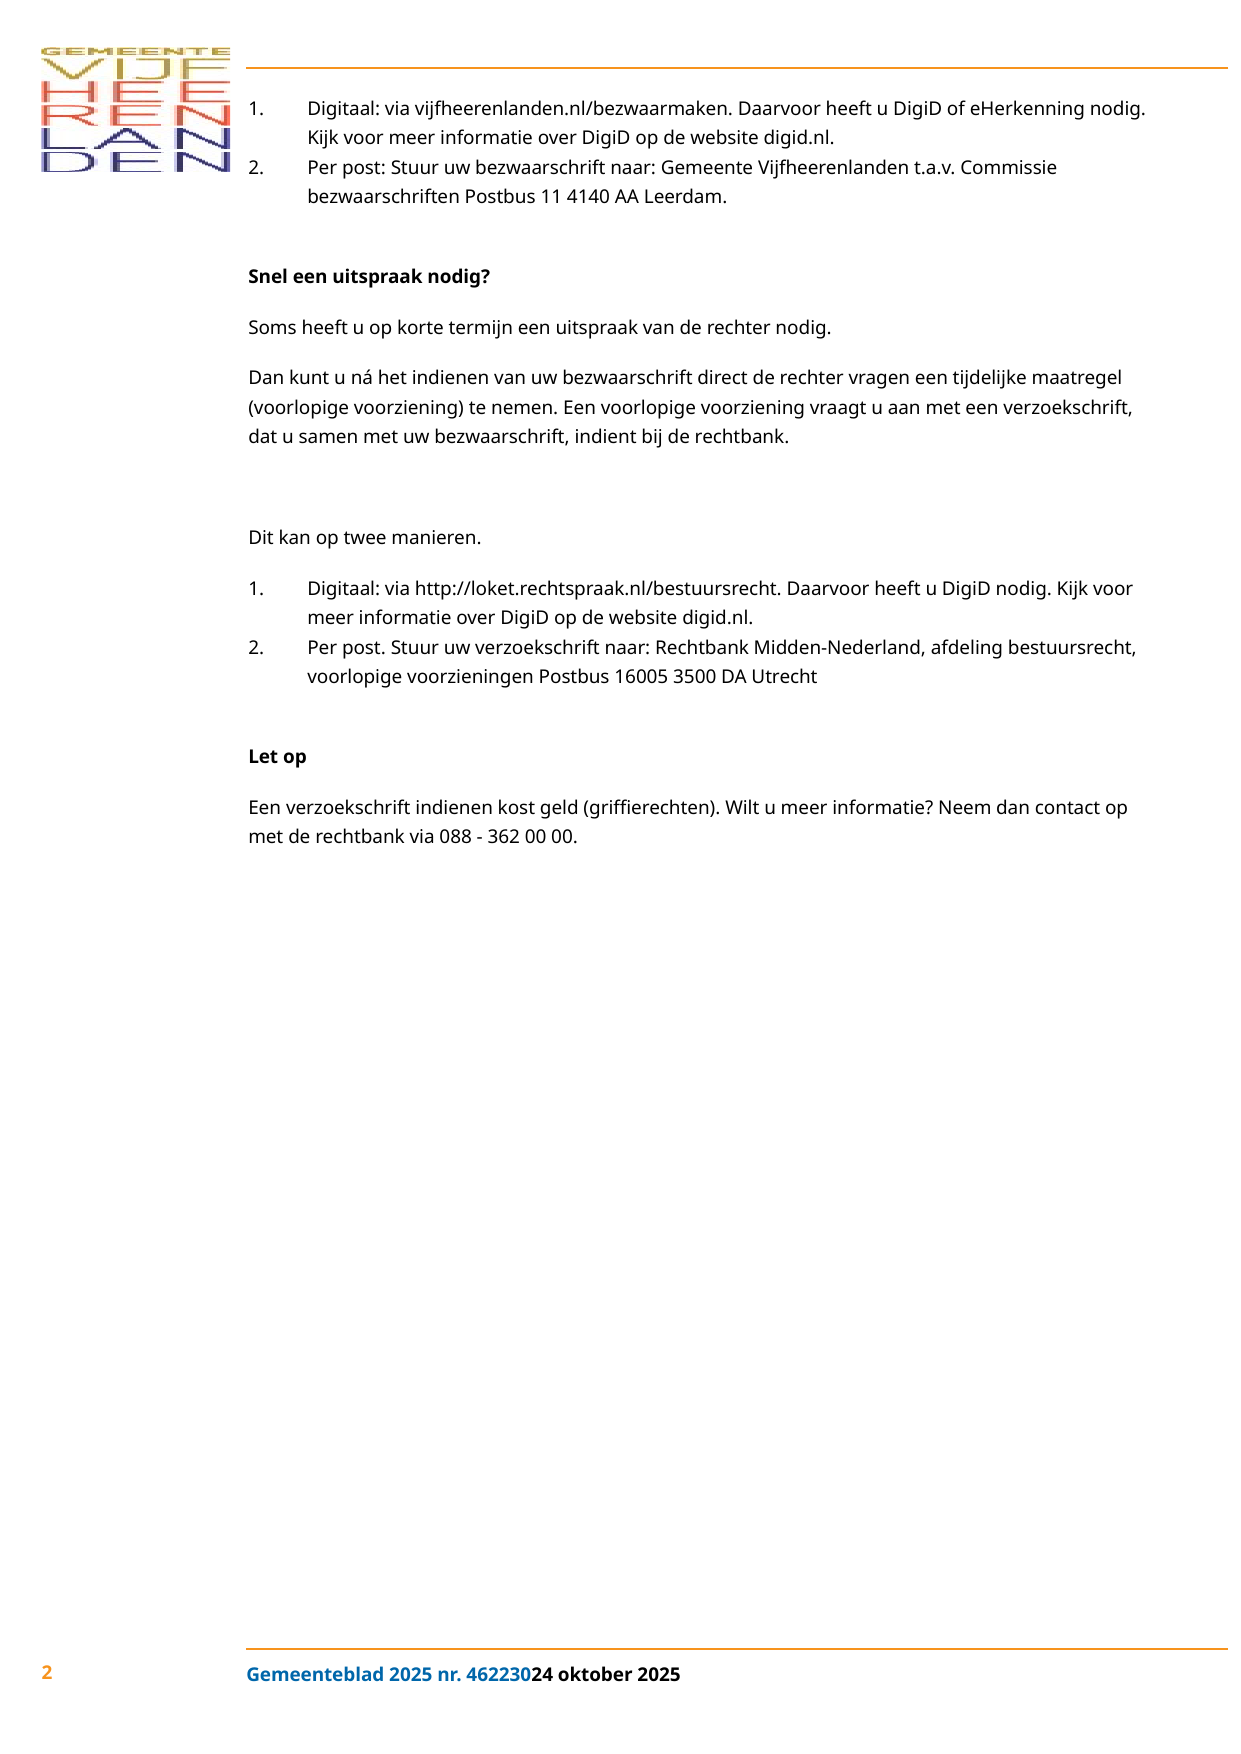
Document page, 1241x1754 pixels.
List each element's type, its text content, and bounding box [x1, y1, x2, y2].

text Soms heeft u op korte termijn een uitspraak van de rechter nodig. [248, 314, 1152, 340]
text Snel een uitspraak nodig? [248, 263, 1152, 289]
list Per post. Stuur uw verzoekschrift naar: Rechtbank Midden-Nederland, afdeling bestuursrecht, voorlopige voorzieningen Postbus 16005 3500 DA Utrecht [248, 634, 1152, 689]
picture [41, 47, 231, 172]
list Per post: Stuur uw bezwaarschrift naar: Gemeente Vijfheerenlanden t.a.v. Commissie bezwaarschriften Postbus 11 4140 AA Leerdam. [248, 154, 1152, 209]
list Digitaal: via vijfheerenlanden.nl/bezwaarmaken. Daarvoor heeft u DigiD of eHerkenning nodig. Kijk voor meer informatie over DigiD op de website digid.nl. [248, 95, 1152, 150]
text Een verzoekschrift indienen kost geld (griffierechten). Wilt u meer informatie? Neem dan contact op met de rechtbank via 088 - 362 00 00. [248, 794, 1152, 849]
text Dit kan op twee manieren. [248, 524, 1152, 550]
text Dan kunt u ná het indienen van uw bezwaarschrift direct de rechter vragen een tijdelijke maatregel (voorlopige voorziening) te nemen. Een voorlopige voorziening vraagt u aan met een verzoekschrift, dat u samen met uw bezwaarschrift, indient bij de rechtbank. [248, 364, 1152, 449]
list Digitaal: via http://loket.rechtspraak.nl/bestuursrecht. Daarvoor heeft u DigiD nodig. Kijk voor meer informatie over DigiD op de website digid.nl. [248, 575, 1152, 630]
text Let op [248, 743, 1152, 769]
